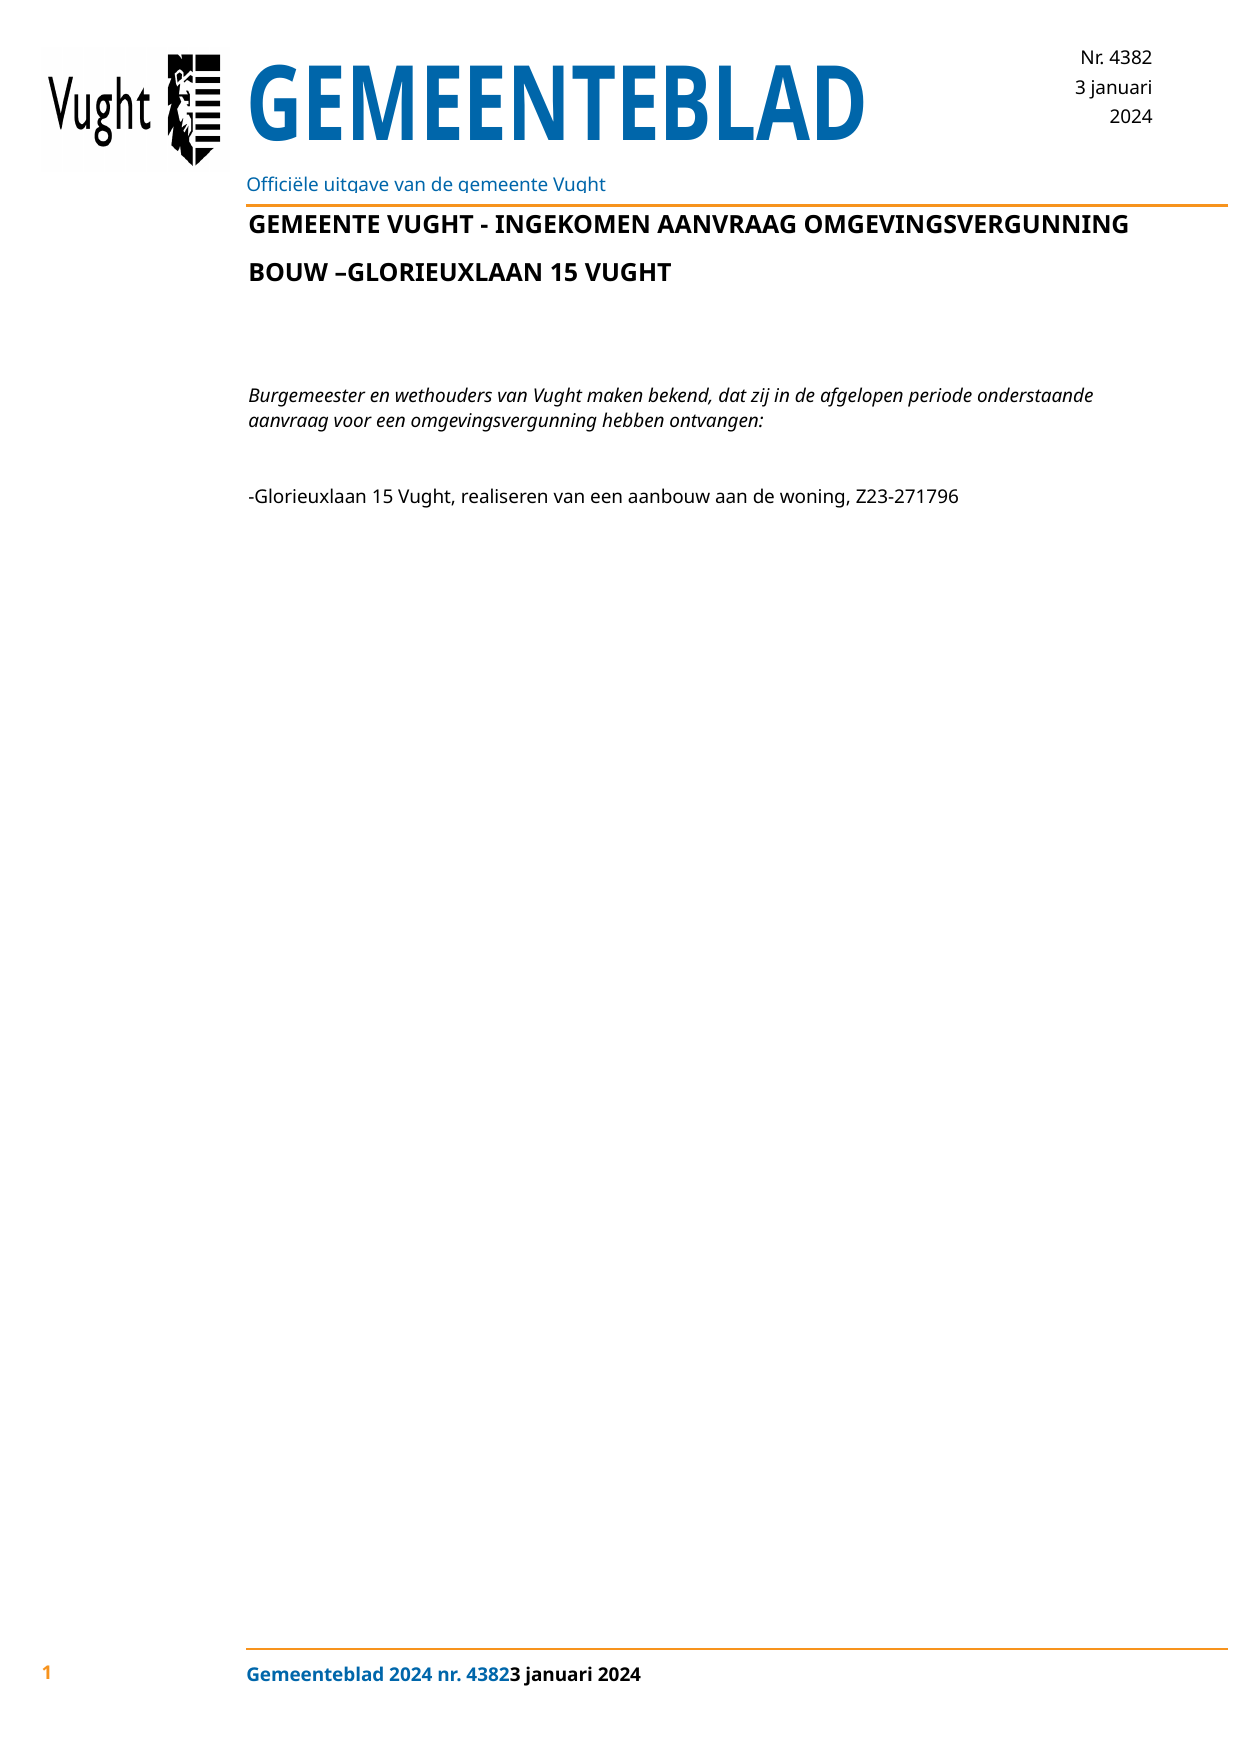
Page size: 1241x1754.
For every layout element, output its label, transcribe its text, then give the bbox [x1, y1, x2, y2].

text GEMEENTE VUGHT - INGEKOMEN AANVRAAG OMGEVINGSVERGUNNING BOUW –GLORIEUXLAAN 15 VUGHT [248, 207, 1152, 288]
text Burgemeester en wethouders van Vught maken bekend, dat zij in de afgelopen periode onderstaande aanvraag voor een omgevingsvergunning hebben ontvangen: [248, 382, 1152, 433]
text -Glorieuxlaan 15 Vught, realiseren van een aanbouw aan de woning, Z23-271796 [248, 484, 1152, 509]
picture [41, 47, 231, 172]
